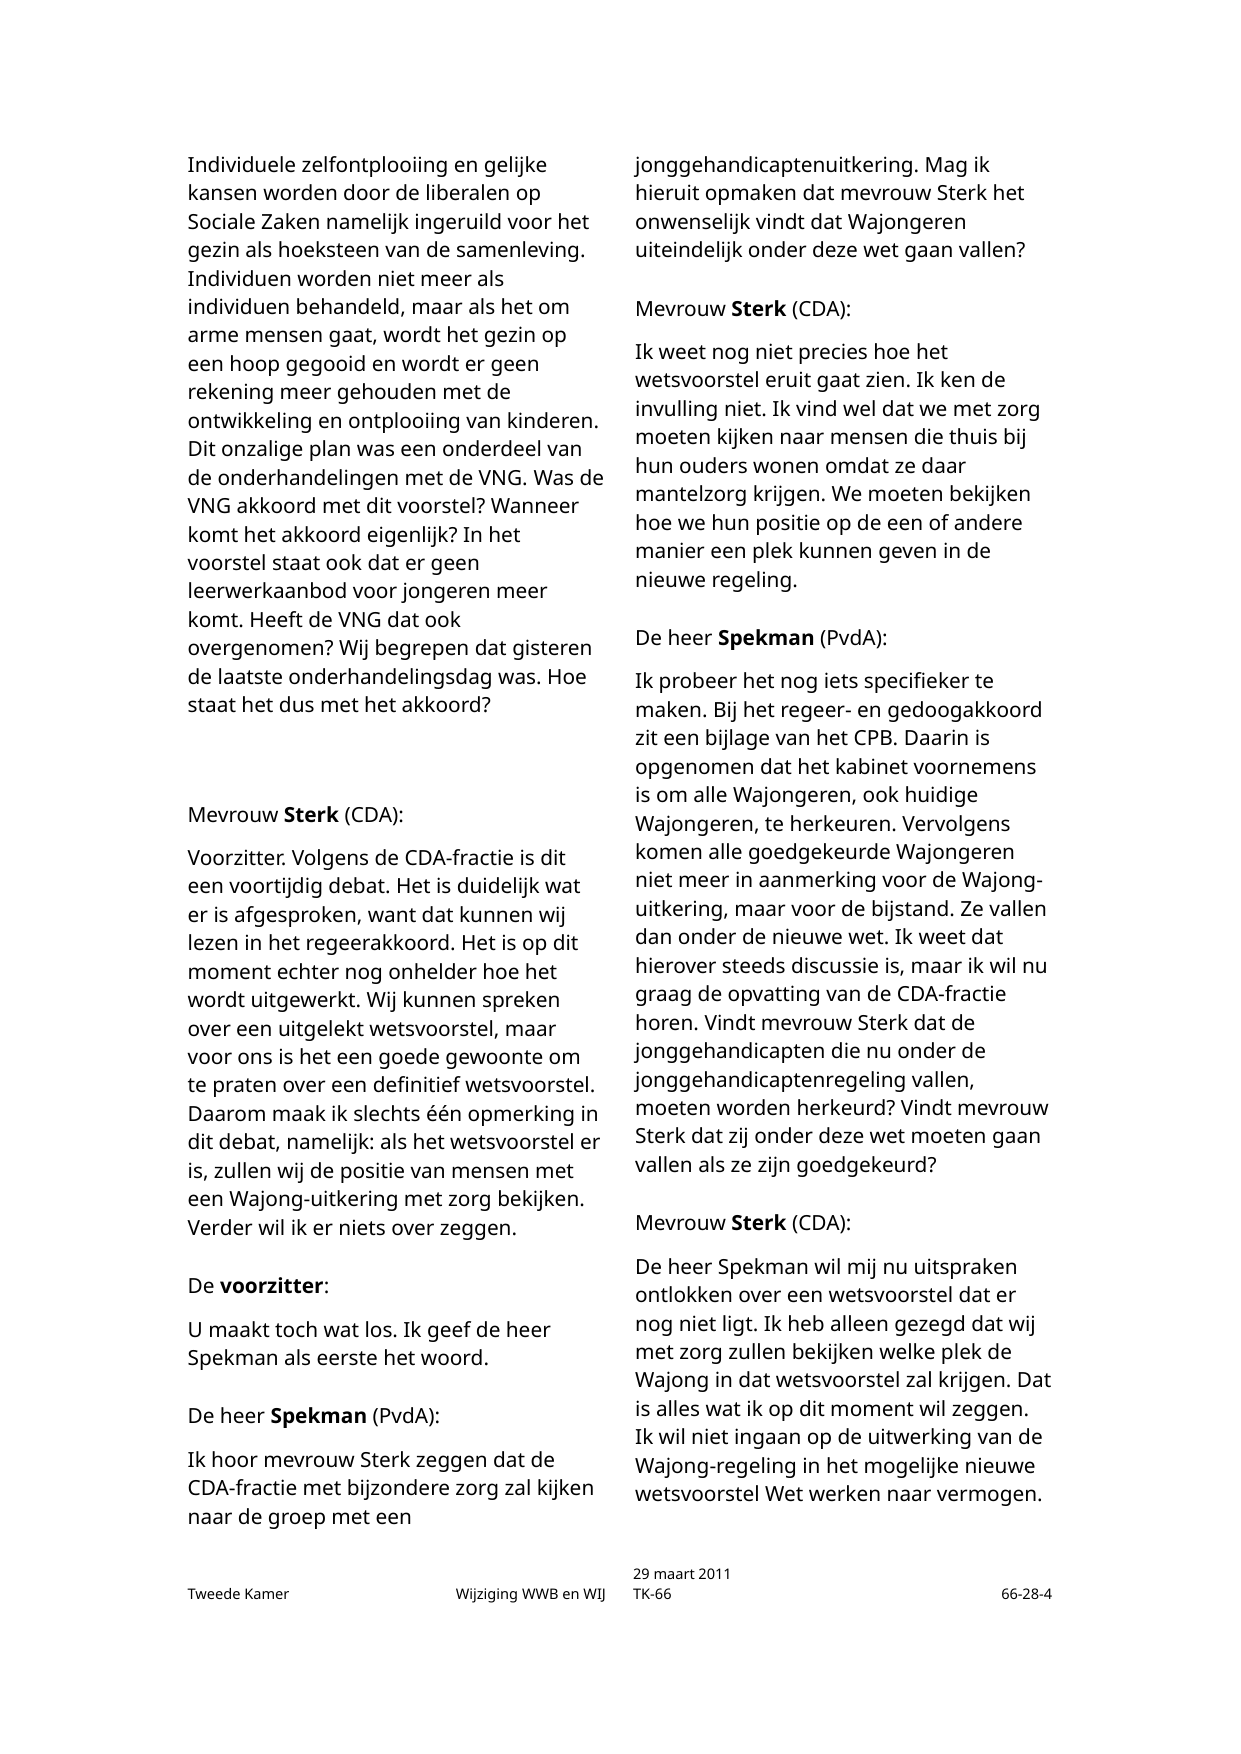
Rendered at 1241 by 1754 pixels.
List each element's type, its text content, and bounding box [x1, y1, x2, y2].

text De heer Spekman wil mij nu uitspraken ontlokken over een wetsvoorstel dat er nog niet ligt. Ik heb alleen gezegd dat wij met zorg zullen bekijken welke plek de Wajong in dat wetsvoorstel zal krijgen. Dat is alles wat ik op dit moment wil zeggen. Ik wil niet ingaan op de uitwerking van de Wajong-regeling in het mogelijke nieuwe wetsvoorstel Wet werken naar vermogen. [635, 1252, 1053, 1508]
text De heer Spekman (PvdA): [635, 623, 1053, 652]
text jonggehandicaptenuitkering. Mag ik hieruit opmaken dat mevrouw Sterk het onwenselijk vindt dat Wajongeren uiteindelijk onder deze wet gaan vallen? [635, 150, 1053, 264]
text Individuele zelfontplooiing en gelijke kansen worden door de liberalen op Sociale Zaken namelijk ingeruild voor het gezin als hoeksteen van de samenleving. Individuen worden niet meer als individuen behandeld, maar als het om arme mensen gaat, wordt het gezin op een hoop gegooid en wordt er geen rekening meer gehouden met de ontwikkeling en ontplooiing van kinderen. [187, 150, 605, 434]
text U maakt toch wat los. Ik geef de heer Spekman als eerste het woord. [187, 1315, 605, 1372]
text De voorzitter: [187, 1271, 605, 1300]
text Ik hoor mevrouw Sterk zeggen dat de CDA-fractie met bijzondere zorg zal kijken naar de groep met een [187, 1445, 605, 1530]
text Mevrouw Sterk (CDA): [635, 294, 1053, 322]
text Dit onzalige plan was een onderdeel van de onderhandelingen met de VNG. Was de VNG akkoord met dit voorstel? Wanneer komt het akkoord eigenlijk? In het voorstel staat ook dat er geen leerwerkaanbod voor jongeren meer komt. Heeft de VNG dat ook overgenomen? Wij begrepen dat gisteren de laatste onderhandelingsdag was. Hoe staat het dus met het akkoord? [187, 434, 605, 719]
text Ik weet nog niet precies hoe het wetsvoorstel eruit gaat zien. Ik ken de invulling niet. Ik vind wel dat we met zorg moeten kijken naar mensen die thuis bij hun ouders wonen omdat ze daar mantelzorg krijgen. We moeten bekijken hoe we hun positie op de een of andere manier een plek kunnen geven in de nieuwe regeling. [635, 337, 1053, 593]
text Mevrouw Sterk (CDA): [635, 1208, 1053, 1237]
text Ik probeer het nog iets specifieker te maken. Bij het regeer- en gedoogakkoord zit een bijlage van het CPB. Daarin is opgenomen dat het kabinet voornemens is om alle Wajongeren, ook huidige Wajongeren, te herkeuren. Vervolgens komen alle goedgekeurde Wajongeren niet meer in aanmerking voor de Wajong-uitkering, maar voor de bijstand. Ze vallen dan onder de nieuwe wet. Ik weet dat hierover steeds discussie is, maar ik wil nu graag de opvatting van de CDA-fractie horen. Vindt mevrouw Sterk dat de jonggehandicapten die nu onder de jonggehandicaptenregeling vallen, moeten worden herkeurd? Vindt mevrouw Sterk dat zij onder deze wet moeten gaan vallen als ze zijn goedgekeurd? [635, 667, 1053, 1178]
text  [187, 749, 605, 777]
text Voorzitter. Volgens de CDA-fractie is dit een voortijdig debat. Het is duidelijk wat er is afgesproken, want dat kunnen wij lezen in het regeerakkoord. Het is op dit moment echter nog onhelder hoe het wordt uitgewerkt. Wij kunnen spreken over een uitgelekt wetsvoorstel, maar voor ons is het een goede gewoonte om te praten over een definitief wetsvoorstel. Daarom maak ik slechts één opmerking in dit debat, namelijk: als het wetsvoorstel er is, zullen wij de positie van mensen met een Wajong-uitkering met zorg bekijken. Verder wil ik er niets over zeggen. [187, 843, 605, 1241]
text De heer Spekman (PvdA): [187, 1402, 605, 1430]
text Mevrouw Sterk (CDA): [187, 800, 605, 828]
